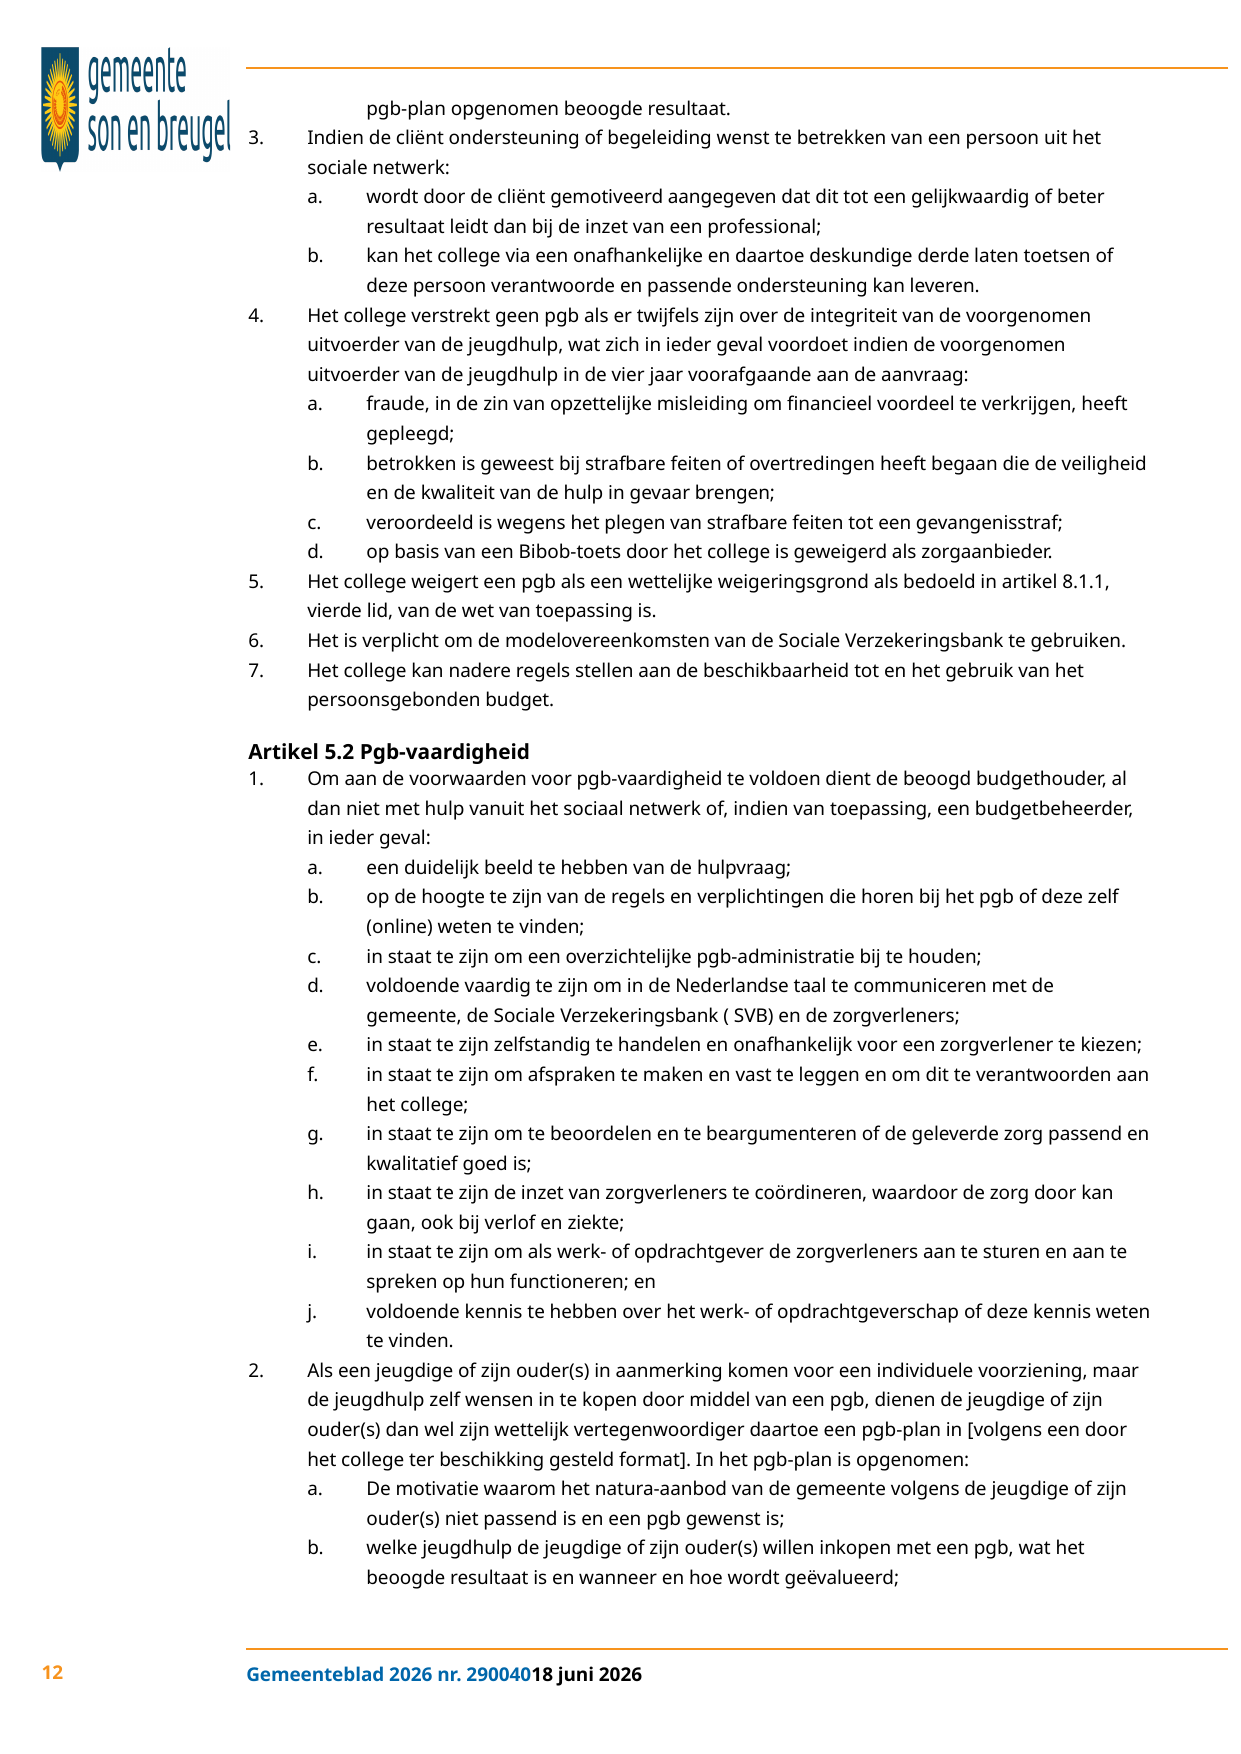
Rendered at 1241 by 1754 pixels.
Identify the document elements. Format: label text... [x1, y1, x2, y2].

list in staat te zijn om afspraken te maken en vast te leggen en om dit te verantwoorden aan het college; [307, 1061, 1152, 1116]
picture [41, 47, 231, 172]
list in staat te zijn om als werk- of opdrachtgever de zorgverleners aan te sturen en aan te spreken op hun functioneren; en [307, 1239, 1152, 1294]
list voldoende vaardig te zijn om in de Nederlandse taal te communiceren met de gemeente, de Sociale Verzekeringsbank ( SVB) en de zorgverleners; [307, 972, 1152, 1028]
list wordt door de cliënt gemotiveerd aangegeven dat dit tot een gelijkwaardig of beter resultaat leidt dan bij de inzet van een professional; [307, 183, 1152, 239]
list Het college kan nadere regels stellen aan de beschikbaarheid tot en het gebruik van het persoonsgebonden budget. [248, 657, 1152, 712]
list pgb-plan opgenomen beoogde resultaat. [307, 95, 1152, 121]
list Het college verstrekt geen pgb als er twijfels zijn over de integriteit van de voorgenomen uitvoerder van de jeugdhulp, wat zich in ieder geval voordoet indien de voorgenomen uitvoerder van de jeugdhulp in de vier jaar voorafgaande aan de aanvraag: [248, 302, 1152, 387]
list Om aan de voorwaarden voor pgb-vaardigheid te voldoen dient de beoogd budgethouder, al dan niet met hulp vanuit het sociaal netwerk of, indien van toepassing, een budgetbeheerder, in ieder geval: [248, 765, 1152, 850]
list welke jeugdhulp de jeugdige of zijn ouder(s) willen inkopen met een pgb, wat het beoogde resultaat is en wanneer en hoe wordt geëvalueerd; [307, 1534, 1152, 1590]
list Indien de cliënt ondersteuning of begeleiding wenst te betrekken van een persoon uit het sociale netwerk: [248, 124, 1152, 180]
list op de hoogte te zijn van de regels en verplichtingen die horen bij het pgb of deze zelf (online) weten te vinden; [307, 884, 1152, 939]
list betrokken is geweest bij strafbare feiten of overtredingen heeft begaan die de veiligheid en de kwaliteit van de hulp in gevaar brengen; [307, 450, 1152, 505]
list een duidelijk beeld te hebben van de hulpvraag; [307, 854, 1152, 880]
list De motivatie waarom het natura-aanbod van de gemeente volgens de jeugdige of zijn ouder(s) niet passend is en een pgb gewenst is; [307, 1475, 1152, 1531]
list Het is verplicht om de modelovereenkomsten van de Sociale Verzekeringsbank te gebruiken. [248, 627, 1152, 653]
list in staat te zijn zelfstandig te handelen en onafhankelijk voor een zorgverlener te kiezen; [307, 1032, 1152, 1057]
list Het college weigert een pgb als een wettelijke weigeringsgrond als bedoeld in artikel 8.1.1, vierde lid, van de wet van toepassing is. [248, 568, 1152, 623]
list in staat te zijn de inzet van zorgverleners te coördineren, waardoor de zorg door kan gaan, ook bij verlof en ziekte; [307, 1179, 1152, 1235]
list fraude, in de zin van opzettelijke misleiding om financieel voordeel te verkrijgen, heeft gepleegd; [307, 391, 1152, 446]
list veroordeeld is wegens het plegen van strafbare feiten tot een gevangenisstraf; [307, 509, 1152, 535]
list Als een jeugdige of zijn ouder(s) in aanmerking komen voor een individuele voorziening, maar de jeugdhulp zelf wensen in te kopen door middel van een pgb, dienen de jeugdige of zijn ouder(s) dan wel zijn wettelijk vertegenwoordiger daartoe een pgb-plan in [volgens een door het college ter beschikking gesteld format]. In het pgb-plan is opgenomen: [248, 1357, 1152, 1471]
list kan het college via een onafhankelijke en daartoe deskundige derde laten toetsen of deze persoon verantwoorde en passende ondersteuning kan leveren. [307, 243, 1152, 298]
list in staat te zijn om te beoordelen en te beargumenteren of de geleverde zorg passend en kwalitatief goed is; [307, 1120, 1152, 1176]
text Artikel 5.2 Pgb-vaardigheid [248, 737, 1152, 765]
list in staat te zijn om een overzichtelijke pgb-administratie bij te houden; [307, 943, 1152, 968]
list voldoende kennis te hebben over het werk- of opdrachtgeverschap of deze kennis weten te vinden. [307, 1298, 1152, 1353]
list op basis van een Bibob-toets door het college is geweigerd als zorgaanbieder. [307, 538, 1152, 564]
